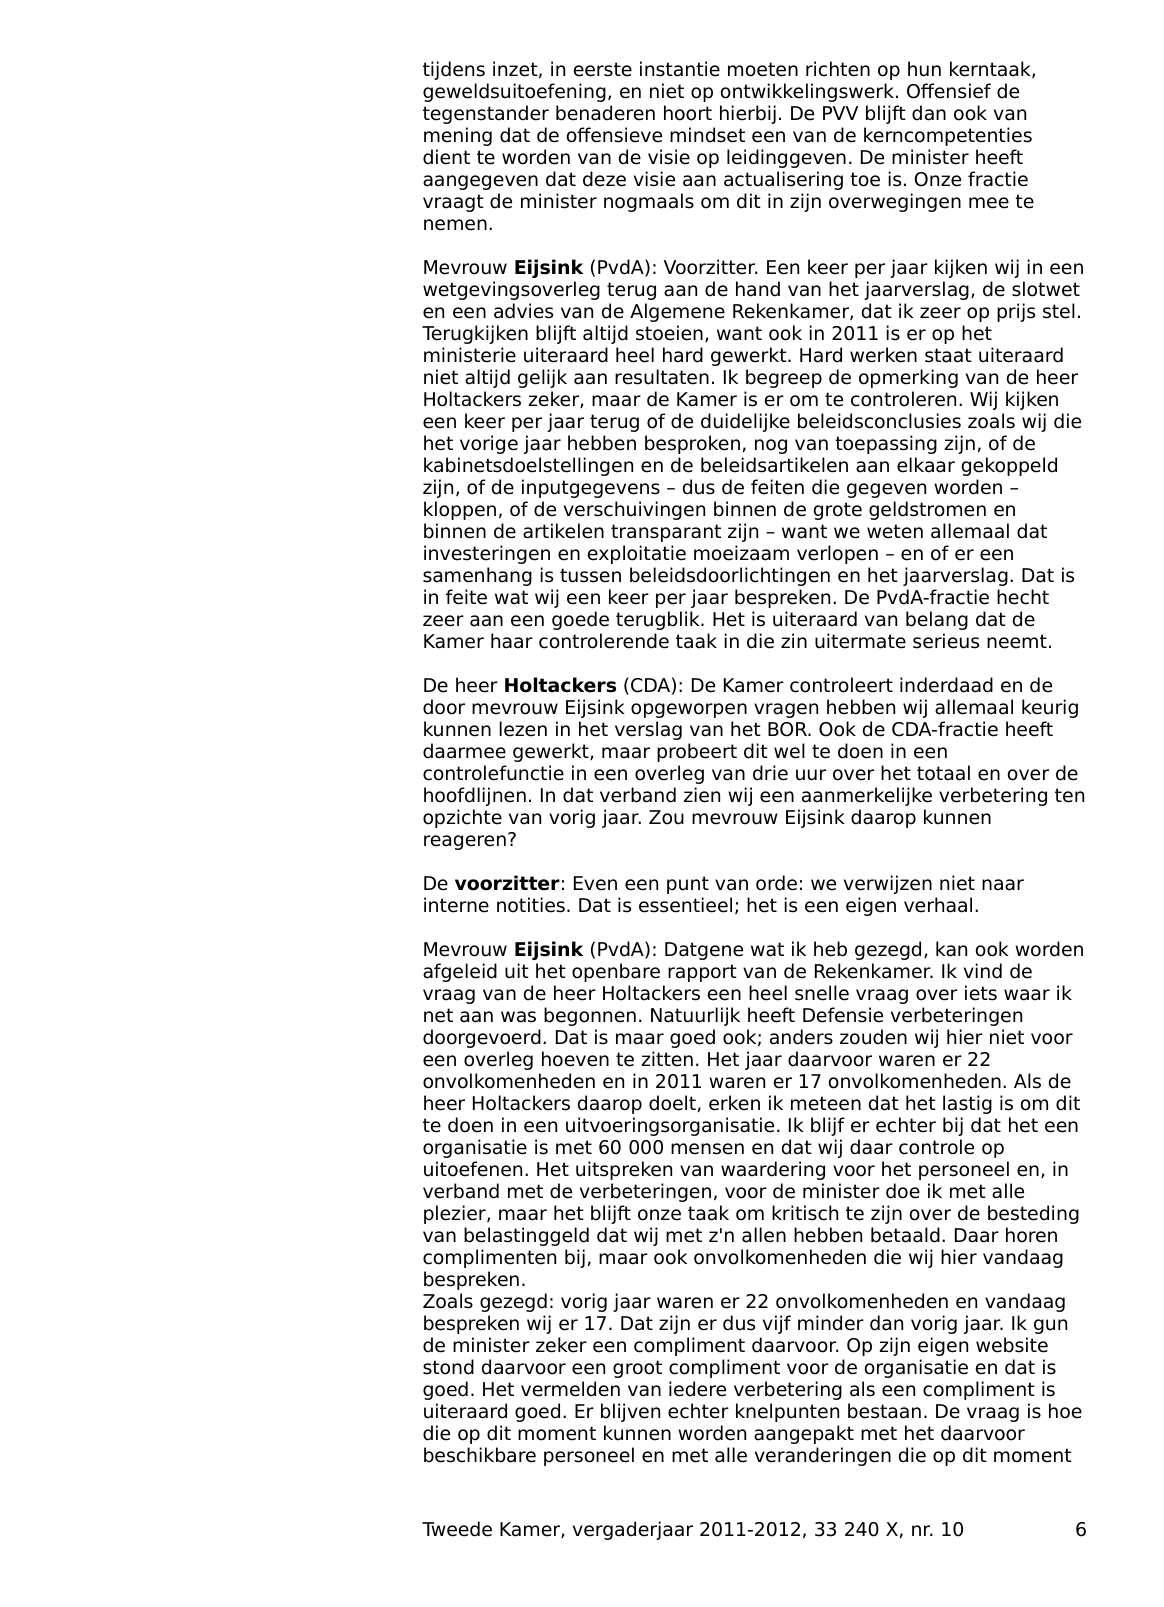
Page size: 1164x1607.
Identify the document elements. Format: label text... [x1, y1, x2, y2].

text De voorzitter: Even een punt van orde: we verwijzen niet naar interne notities. Dat is essentieel; het is een eigen verhaal. [422, 873, 1087, 917]
text tijdens inzet, in eerste instantie moeten richten op hun kerntaak, geweldsuitoefening, en niet op ontwikkelingswerk. Offensief de tegenstander benaderen hoort hierbij. De PVV blijft dan ook van mening dat de offensieve mindset een van de kerncompetenties dient te worden van de visie op leidinggeven. De minister heeft aangegeven dat deze visie aan actualisering toe is. Onze fractie vraagt de minister nogmaals om dit in zijn overwegingen mee te nemen. [422, 59, 1087, 235]
text Mevrouw Eijsink (PvdA): Datgene wat ik heb gezegd, kan ook worden afgeleid uit het openbare rapport van de Rekenkamer. Ik vind de vraag van de heer Holtackers een heel snelle vraag over iets waar ik net aan was begonnen. Natuurlijk heeft Defensie verbeteringen doorgevoerd. Dat is maar goed ook; anders zouden wij hier niet voor een overleg hoeven te zitten. Het jaar daarvoor waren er 22 onvolkomenheden en in 2011 waren er 17 onvolkomenheden. Als de heer Holtackers daarop doelt, erken ik meteen dat het lastig is om dit te doen in een uitvoeringsorganisatie. Ik blijf er echter bij dat het een organisatie is met 60 000 mensen en dat wij daar controle op uitoefenen. Het uitspreken van waardering voor het personeel en, in verband met de verbeteringen, voor de minister doe ik met alle plezier, maar het blijft onze taak om kritisch te zijn over de besteding van belastinggeld dat wij met z'n allen hebben betaald. Daar horen complimenten bij, maar ook onvolkomenheden die wij hier vandaag bespreken. [422, 939, 1087, 1291]
text De heer Holtackers (CDA): De Kamer controleert inderdaad en de door mevrouw Eijsink opgeworpen vragen hebben wij allemaal keurig kunnen lezen in het verslag van het BOR. Ook de CDA-fractie heeft daarmee gewerkt, maar probeert dit wel te doen in een controlefunctie in een overleg van drie uur over het totaal en over de hoofdlijnen. In dat verband zien wij een aanmerkelijke verbetering ten opzichte van vorig jaar. Zou mevrouw Eijsink daarop kunnen reageren? [422, 675, 1087, 851]
text Zoals gezegd: vorig jaar waren er 22 onvolkomenheden en vandaag bespreken wij er 17. Dat zijn er dus vijf minder dan vorig jaar. Ik gun de minister zeker een compliment daarvoor. Op zijn eigen website stond daarvoor een groot compliment voor de organisatie en dat is goed. Het vermelden van iedere verbetering als een compliment is uiteraard goed. Er blijven echter knelpunten bestaan. De vraag is hoe die op dit moment kunnen worden aangepakt met het daarvoor beschikbare personeel en met alle veranderingen die op dit moment [422, 1291, 1087, 1467]
text Mevrouw Eijsink (PvdA): Voorzitter. Een keer per jaar kijken wij in een wetgevingsoverleg terug aan de hand van het jaarverslag, de slotwet en een advies van de Algemene Rekenkamer, dat ik zeer op prijs stel. Terugkijken blijft altijd stoeien, want ook in 2011 is er op het ministerie uiteraard heel hard gewerkt. Hard werken staat uiteraard niet altijd gelijk aan resultaten. Ik begreep de opmerking van de heer Holtackers zeker, maar de Kamer is er om te controleren. Wij kijken een keer per jaar terug of de duidelijke beleidsconclusies zoals wij die het vorige jaar hebben besproken, nog van toepassing zijn, of de kabinetsdoelstellingen en de beleidsartikelen aan elkaar gekoppeld zijn, of de inputgegevens – dus de feiten die gegeven worden – kloppen, of de verschuivingen binnen de grote geldstromen en binnen de artikelen transparant zijn – want we weten allemaal dat investeringen en exploitatie moeizaam verlopen – en of er een samenhang is tussen beleidsdoorlichtingen en het jaarverslag. Dat is in feite wat wij een keer per jaar bespreken. De PvdA-fractie hecht zeer aan een goede terugblik. Het is uiteraard van belang dat de Kamer haar controlerende taak in die zin uitermate serieus neemt. [422, 257, 1087, 653]
